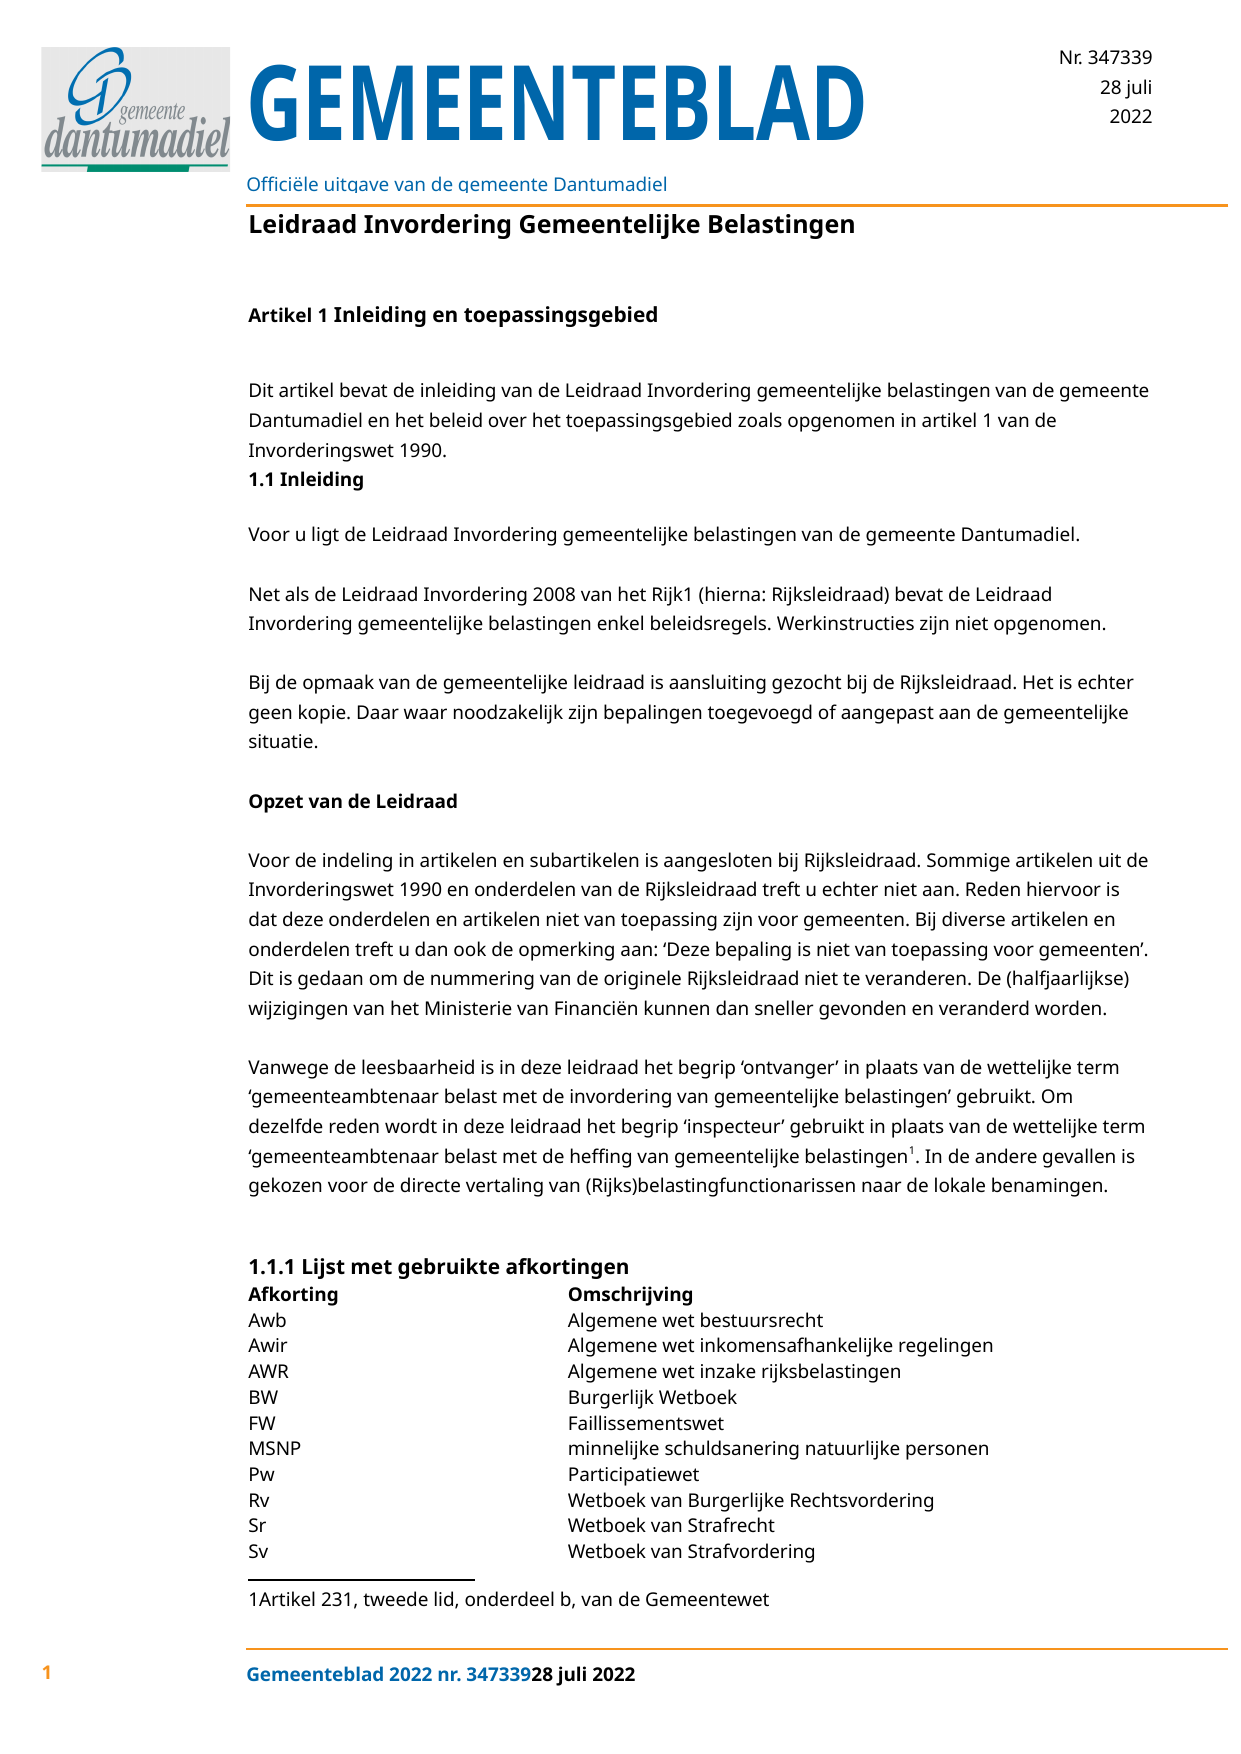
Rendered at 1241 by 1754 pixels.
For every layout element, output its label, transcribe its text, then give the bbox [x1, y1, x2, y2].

table_cell FW [248, 1410, 568, 1435]
table_cell Rv [248, 1487, 568, 1513]
picture [41, 47, 231, 172]
table_cell Burgerlijk Wetboek [568, 1384, 1152, 1410]
table_cell BW [248, 1384, 568, 1410]
text 1.1.1 Lijst met gebruikte afkortingen [248, 1252, 1152, 1281]
table_cell Awb [248, 1307, 568, 1332]
table_header Afkorting [248, 1281, 568, 1307]
table_cell Sv [248, 1538, 568, 1564]
text Vanwege de leesbaarheid is in deze leidraad het begrip ‘ontvanger’ in plaats van de wettelijke term ‘gemeenteambtenaar belast met de invordering van gemeentelijke belastingen’ gebruikt. Om dezelfde reden wordt in deze leidraad het begrip ‘inspecteur’ gebruikt in plaats van de wettelijke term ‘gemeenteambtenaar belast met de heffing van gemeentelijke belastingen. In de andere gevallen is gekozen voor de directe vertaling van (Rijks)belastingfunctionarissen naar de lokale benamingen. [248, 1054, 1152, 1198]
table_cell Wetboek van Strafrecht [568, 1513, 1152, 1538]
text Artikel 1 Inleiding en toepassingsgebied [248, 300, 1152, 328]
table_cell Sr [248, 1513, 568, 1538]
text Bij de opmaak van de gemeentelijke leidraad is aansluiting gezocht bij de Rijksleidraad. Het is echter geen kopie. Daar waar noodzakelijk zijn bepalingen toegevoegd of aangepast aan de gemeentelijke situatie. [248, 669, 1152, 754]
table_cell Participatiewet [568, 1461, 1152, 1487]
text Net als de Leidraad Invordering 2008 van het Rijk1 (hierna: Rijksleidraad) bevat de Leidraad Invordering gemeentelijke belastingen enkel beleidsregels. Werkinstructies zijn niet opgenomen. [248, 581, 1152, 636]
text Opzet van de Leidraad [248, 788, 1152, 814]
table_cell Faillissementswet [568, 1410, 1152, 1435]
text Voor u ligt de Leidraad Invordering gemeentelijke belastingen van de gemeente Dantumadiel. [248, 522, 1152, 547]
text Dit artikel bevat de inleiding van de Leidraad Invordering gemeentelijke belastingen van de gemeente Dantumadiel en het beleid over het toepassingsgebied zoals opgenomen in artikel 1 van de Invorderingswet 1990. [248, 378, 1152, 462]
table_cell minnelijke schuldsanering natuurlijke personen [568, 1435, 1152, 1461]
table_cell Pw [248, 1461, 568, 1487]
text Leidraad Invordering Gemeentelijke Belastingen [248, 207, 1152, 241]
text Voor de indeling in artikelen en subartikelen is aangesloten bij Rijksleidraad. Sommige artikelen uit de Invorderingswet 1990 en onderdelen van de Rijksleidraad treft u echter niet aan. Reden hiervoor is dat deze onderdelen en artikelen niet van toepassing zijn voor gemeenten. Bij diverse artikelen en onderdelen treft u dan ook de opmerking aan: ‘Deze bepaling is niet van toepassing voor gemeenten’. Dit is gedaan om de nummering van de originele Rijksleidraad niet te veranderen. De (halfjaarlijkse) wijzigingen van het Ministerie van Financiën kunnen dan sneller gevonden en veranderd worden. [248, 847, 1152, 1021]
table_cell Wetboek van Burgerlijke Rechtsvordering [568, 1487, 1152, 1513]
table_cell MSNP [248, 1435, 568, 1461]
table_cell Awir [248, 1333, 568, 1358]
table_header Omschrijving [568, 1281, 1152, 1307]
table_cell Wetboek van Strafvordering [568, 1538, 1152, 1564]
table_cell Algemene wet inkomensafhankelijke regelingen [568, 1333, 1152, 1358]
table_cell Algemene wet bestuursrecht [568, 1307, 1152, 1332]
table_cell AWR [248, 1358, 568, 1384]
text Artikel 231, tweede lid, onderdeel b, van de Gemeentewet [248, 1586, 1152, 1612]
text 1.1 Inleiding [248, 466, 1152, 492]
table_cell Algemene wet inzake rijksbelastingen [568, 1358, 1152, 1384]
